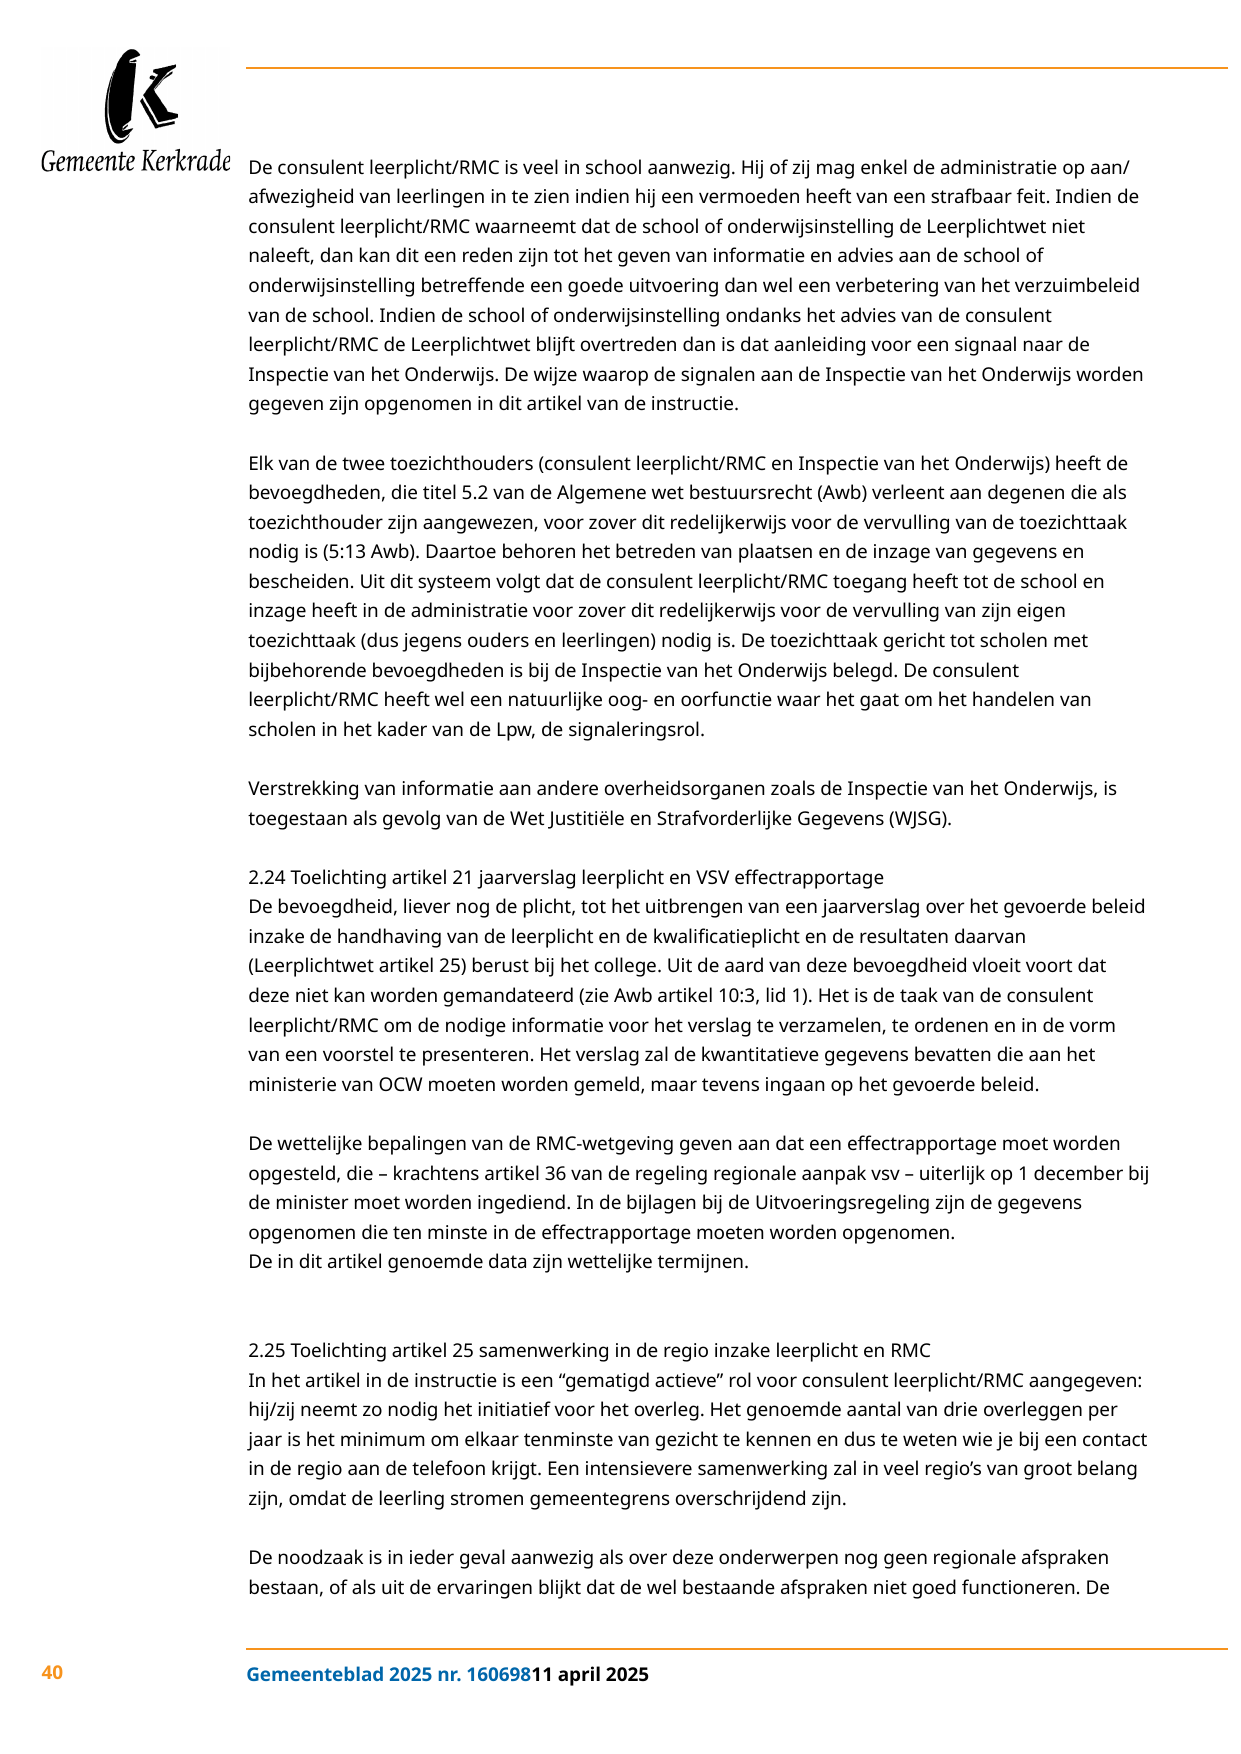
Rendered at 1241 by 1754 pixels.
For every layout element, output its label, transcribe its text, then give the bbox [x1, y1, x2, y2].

text In het artikel in de instructie is een “gematigd actieve” rol voor consulent leerplicht/RMC aangegeven: hij/zij neemt zo nodig het initiatief voor het overleg. Het genoemde aantal van drie overleggen per jaar is het minimum om elkaar tenminste van gezicht te kennen en dus te weten wie je bij een contact in de regio aan de telefoon krijgt. Een intensievere samenwerking zal in veel regio’s van groot belang zijn, omdat de leerling stromen gemeentegrens overschrijdend zijn. [248, 1367, 1152, 1511]
text 2.24 Toelichting artikel 21 jaarverslag leerplicht en VSV effectrapportage [248, 864, 1152, 890]
text De in dit artikel genoemde data zijn wettelijke termijnen. [248, 1248, 1152, 1274]
text Verstrekking van informatie aan andere overheidsorganen zoals de Inspectie van het Onderwijs, is toegestaan als gevolg van de Wet Justitiële en Strafvorderlijke Gegevens (WJSG). [248, 775, 1152, 831]
text De noodzaak is in ieder geval aanwezig als over deze onderwerpen nog geen regionale afspraken bestaan, of als uit de ervaringen blijkt dat de wel bestaande afspraken niet goed functioneren. De [248, 1544, 1152, 1600]
picture [41, 47, 231, 172]
text De bevoegdheid, liever nog de plicht, tot het uitbrengen van een jaarverslag over het gevoerde beleid inzake de handhaving van de leerplicht en de kwalificatieplicht en de resultaten daarvan (Leerplichtwet artikel 25) berust bij het college. Uit de aard van deze bevoegdheid vloeit voort dat deze niet kan worden gemandateerd (zie Awb artikel 10:3, lid 1). Het is de taak van de consulent leerplicht/RMC om de nodige informatie voor het verslag te verzamelen, te ordenen en in de vorm van een voorstel te presenteren. Het verslag zal de kwantitatieve gegevens bevatten die aan het ministerie van OCW moeten worden gemeld, maar tevens ingaan op het gevoerde beleid. [248, 893, 1152, 1097]
text Elk van de twee toezichthouders (consulent leerplicht/RMC en Inspectie van het Onderwijs) heeft de bevoegdheden, die titel 5.2 van de Algemene wet bestuursrecht (Awb) verleent aan degenen die als toezichthouder zijn aangewezen, voor zover dit redelijkerwijs voor de vervulling van de toezichttaak nodig is (5:13 Awb). Daartoe behoren het betreden van plaatsen en de inzage van gegevens en bescheiden. Uit dit systeem volgt dat de consulent leerplicht/RMC toegang heeft tot de school en inzage heeft in de administratie voor zover dit redelijkerwijs voor de vervulling van zijn eigen toezichttaak (dus jegens ouders en leerlingen) nodig is. De toezichttaak gericht tot scholen met bijbehorende bevoegdheden is bij de Inspectie van het Onderwijs belegd. De consulent leerplicht/RMC heeft wel een natuurlijke oog- en oorfunctie waar het gaat om het handelen van scholen in het kader van de Lpw, de signaleringsrol. [248, 450, 1152, 742]
text 2.25 Toelichting artikel 25 samenwerking in de regio inzake leerplicht en RMC [248, 1337, 1152, 1363]
text De wettelijke bepalingen van de RMC-wetgeving geven aan dat een effectrapportage moet worden opgesteld, die – krachtens artikel 36 van de regeling regionale aanpak vsv – uiterlijk op 1 december bij de minister moet worden ingediend. In de bijlagen bij de Uitvoeringsregeling zijn de gegevens opgenomen die ten minste in de effectrapportage moeten worden opgenomen. [248, 1130, 1152, 1245]
text De consulent leerplicht/RMC is veel in school aanwezig. Hij of zij mag enkel de administratie op aan/ afwezigheid van leerlingen in te zien indien hij een vermoeden heeft van een strafbaar feit. Indien de consulent leerplicht/RMC waarneemt dat de school of onderwijsinstelling de Leerplichtwet niet naleeft, dan kan dit een reden zijn tot het geven van informatie en advies aan de school of onderwijsinstelling betreffende een goede uitvoering dan wel een verbetering van het verzuimbeleid van de school. Indien de school of onderwijsinstelling ondanks het advies van de consulent leerplicht/RMC de Leerplichtwet blijft overtreden dan is dat aanleiding voor een signaal naar de Inspectie van het Onderwijs. De wijze waarop de signalen aan de Inspectie van het Onderwijs worden gegeven zijn opgenomen in dit artikel van de instructie. [248, 154, 1152, 416]
